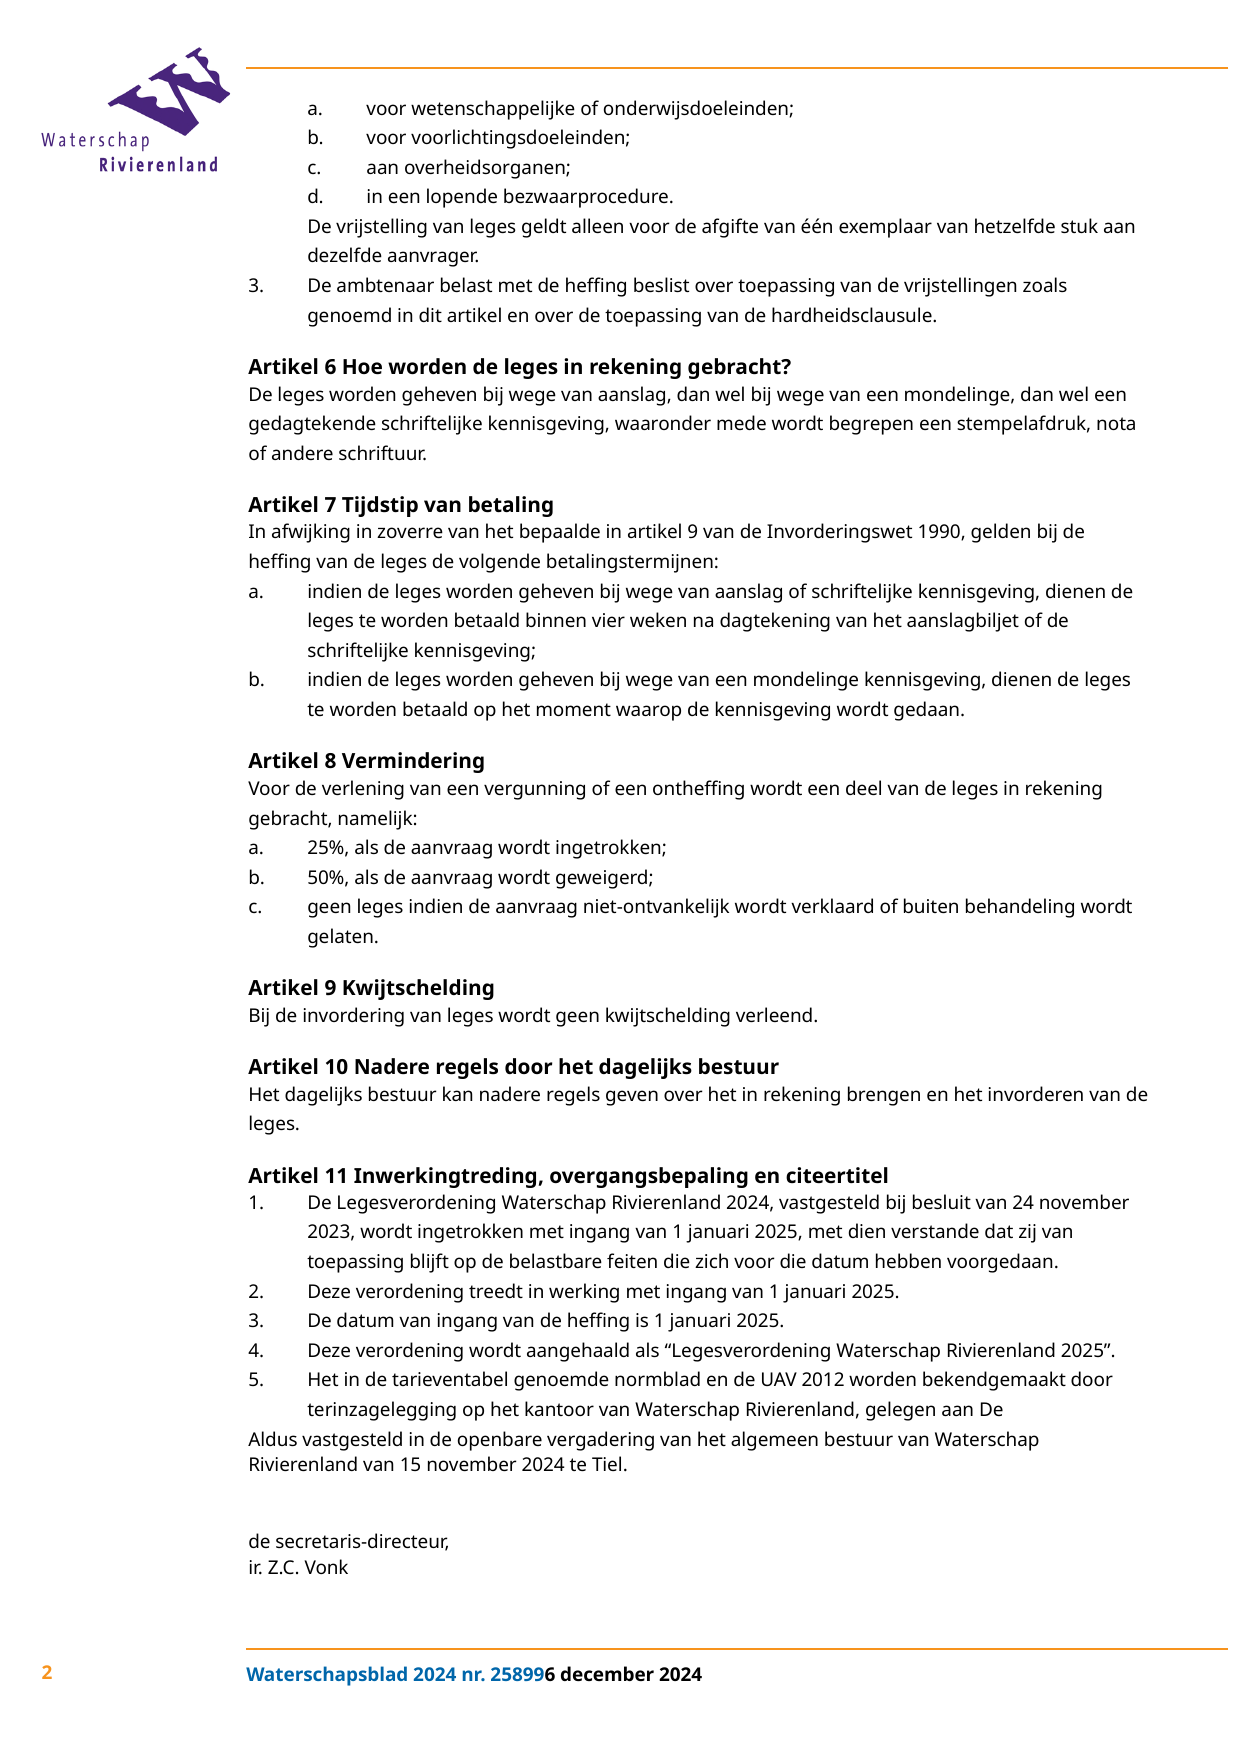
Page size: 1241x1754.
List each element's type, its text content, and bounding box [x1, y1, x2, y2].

text Artikel 9 Kwijtschelding [248, 973, 1152, 1002]
list De vrijstelling van leges geldt alleen voor de afgifte van één exemplaar van hetzelfde stuk aan dezelfde aanvrager. [248, 213, 1152, 268]
text Artikel 6 Hoe worden de leges in rekening gebracht? [248, 352, 1152, 381]
text Het dagelijks bestuur kan nadere regels geven over het in rekening brengen en het invorderen van de leges. [248, 1081, 1152, 1136]
list Het in de tarieventabel genoemde normblad en de UAV 2012 worden bekendgemaakt door terinzagelegging op het kantoor van Waterschap Rivierenland, gelegen aan De [248, 1367, 1152, 1422]
picture [41, 47, 231, 172]
list indien de leges worden geheven bij wege van een mondelinge kennisgeving, dienen de leges te worden betaald op het moment waarop de kennisgeving wordt gedaan. [248, 667, 1152, 722]
list Deze verordening treedt in werking met ingang van 1 januari 2025. [248, 1278, 1152, 1304]
list in een lopende bezwaarprocedure. [307, 183, 1152, 209]
list 25%, als de aanvraag wordt ingetrokken; [248, 834, 1152, 860]
list aan overheidsorganen; [307, 154, 1152, 180]
text Voor de verlening van een vergunning of een ontheffing wordt een deel van de leges in rekening gebracht, namelijk: [248, 775, 1152, 830]
text Artikel 7 Tijdstip van betaling [248, 490, 1152, 519]
list De datum van ingang van de heffing is 1 januari 2025. [248, 1307, 1152, 1333]
list voor wetenschappelijke of onderwijsdoeleinden; [307, 95, 1152, 121]
text In afwijking in zoverre van het bepaalde in artikel 9 van de Invorderingswet 1990, gelden bij de heffing van de leges de volgende betalingstermijnen: [248, 519, 1152, 574]
list geen leges indien de aanvraag niet-ontvankelijk wordt verklaard of buiten behandeling wordt gelaten. [248, 893, 1152, 949]
list 50%, als de aanvraag wordt geweigerd; [248, 864, 1152, 889]
list Deze verordening wordt aangehaald als “Legesverordening Waterschap Rivierenland 2025”. [248, 1337, 1152, 1363]
list voor voorlichtingsdoeleinden; [307, 124, 1152, 150]
list De Legesverordening Waterschap Rivierenland 2024, vastgesteld bij besluit van 24 november 2023, wordt ingetrokken met ingang van 1 januari 2025, met dien verstande dat zij van toepassing blijft op de belastbare feiten die zich voor die datum hebben voorgedaan. [248, 1189, 1152, 1274]
text ir. Z.C. Vonk [248, 1554, 1152, 1580]
text Artikel 11 Inwerkingtreding, overgangsbepaling en citeertitel [248, 1161, 1152, 1189]
list indien de leges worden geheven bij wege van aanslag of schriftelijke kennisgeving, dienen de leges te worden betaald binnen vier weken na dagtekening van het aanslagbiljet of de schriftelijke kennisgeving; [248, 578, 1152, 663]
text Aldus vastgesteld in de openbare vergadering van het algemeen bestuur van Waterschap Rivierenland van 15 november 2024 te Tiel. [248, 1426, 1152, 1477]
list De ambtenaar belast met de heffing beslist over toepassing van de vrijstellingen zoals genoemd in dit artikel en over de toepassing van de hardheidsclausule. [248, 272, 1152, 328]
text Artikel 10 Nadere regels door het dagelijks bestuur [248, 1052, 1152, 1081]
text Bij de invordering van leges wordt geen kwijtschelding verleend. [248, 1002, 1152, 1028]
text De leges worden geheven bij wege van aanslag, dan wel bij wege van een mondelinge, dan wel een gedagtekende schriftelijke kennisgeving, waaronder mede wordt begrepen een stempelafdruk, nota of andere schriftuur. [248, 381, 1152, 466]
text Artikel 8 Vermindering [248, 747, 1152, 775]
text de secretaris-directeur, [248, 1529, 1152, 1554]
